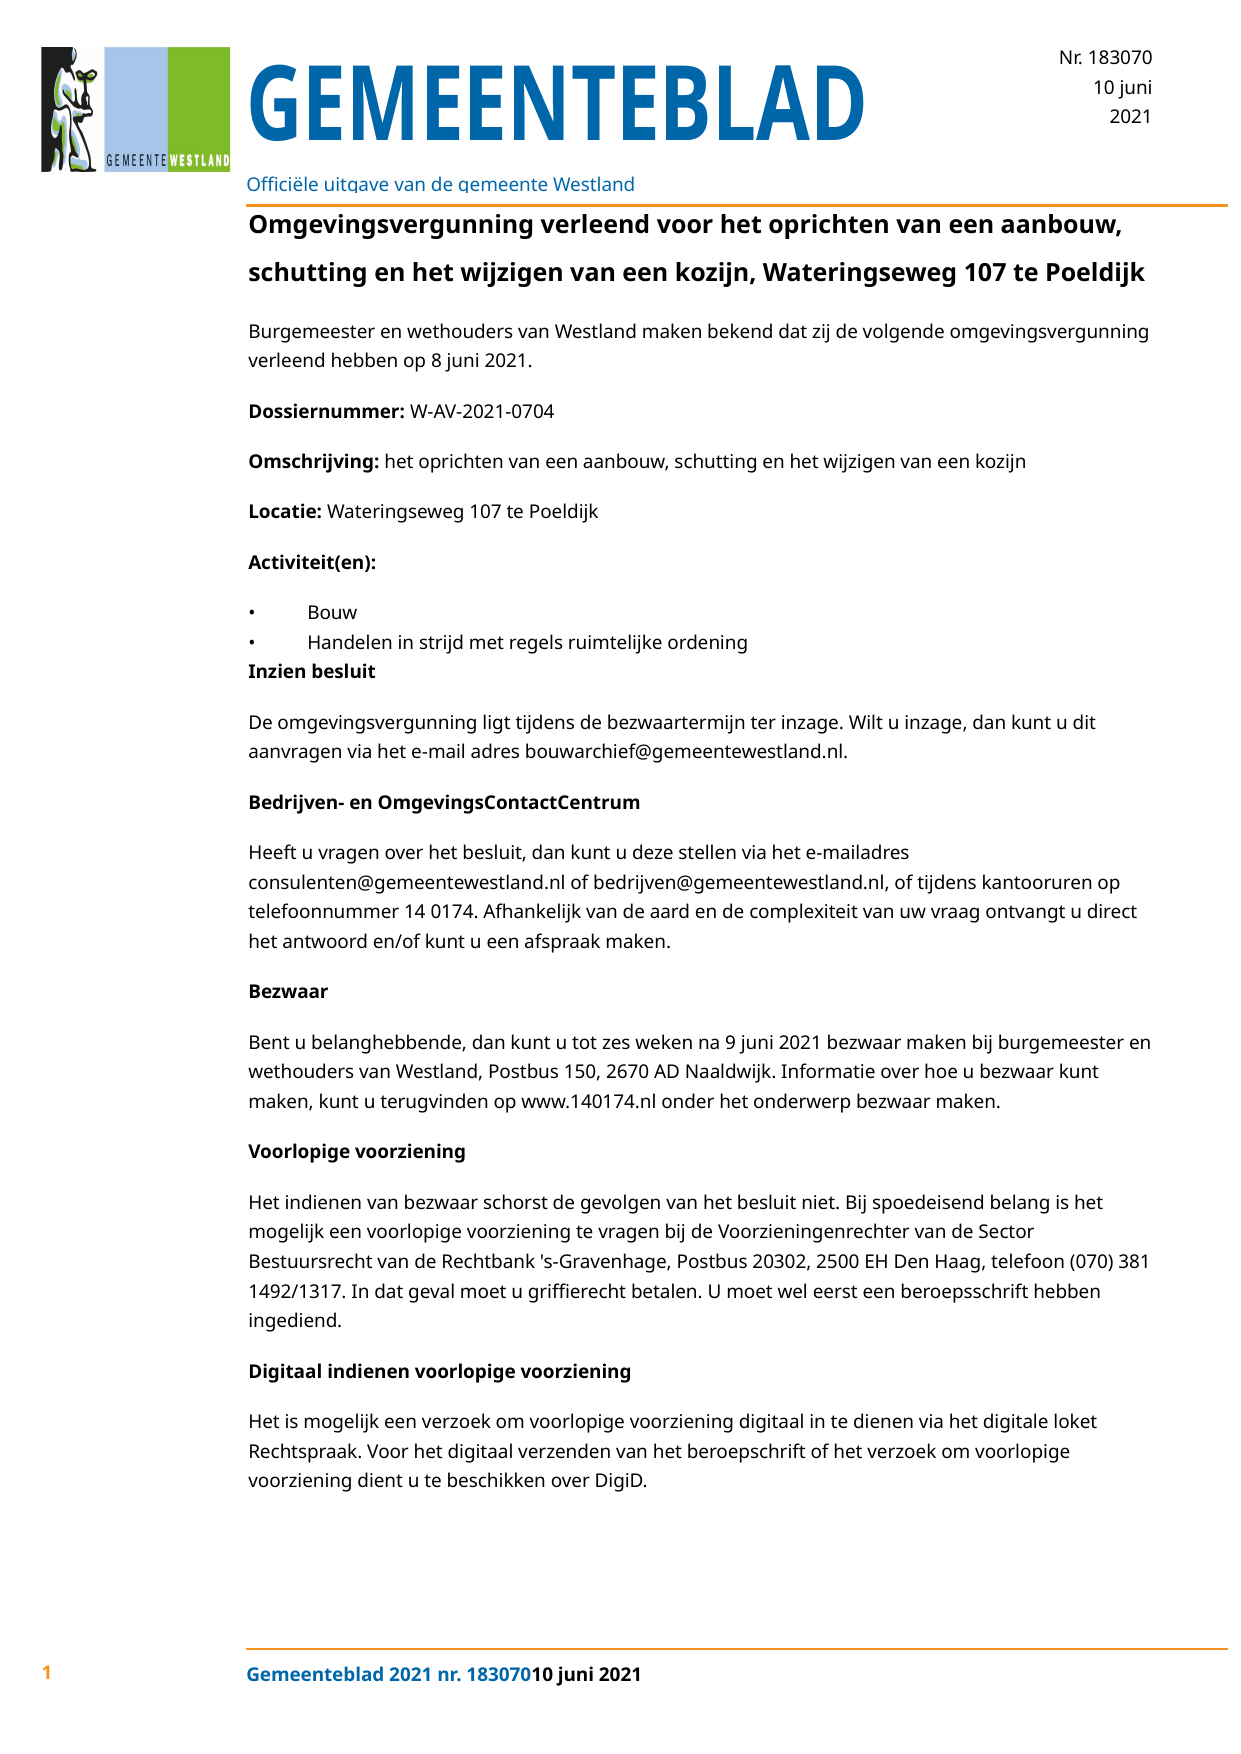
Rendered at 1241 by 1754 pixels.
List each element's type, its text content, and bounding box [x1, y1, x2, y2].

text Dossiernummer: W-AV-2021-0704 [248, 398, 1152, 424]
text Voorlopige voorziening [248, 1139, 1152, 1164]
text Digitaal indienen voorlopige voorziening [248, 1358, 1152, 1384]
text Heeft u vragen over het besluit, dan kunt u deze stellen via het e-mailadres consulenten@gemeentewestland.nl of bedrijven@gemeentewestland.nl, of tijdens kantooruren op telefoonnummer 14 0174. Afhankelijk van de aard en de complexiteit van uw vraag ontvangt u direct het antwoord en/of kunt u een afspraak maken. [248, 839, 1152, 954]
text Omschrijving: het oprichten van een aanbouw, schutting en het wijzigen van een kozijn [248, 448, 1152, 474]
text Activiteit(en): [248, 549, 1152, 575]
picture [41, 47, 231, 172]
text Burgemeester en wethouders van Westland maken bekend dat zij de volgende omgevingsvergunning verleend hebben op 8 juni 2021. [248, 318, 1152, 373]
list Handelen in strijd met regels ruimtelijke ordening [248, 629, 1152, 655]
text Bedrijven- en OmgevingsContactCentrum [248, 789, 1152, 815]
text Bent u belanghebbende, dan kunt u tot zes weken na 9 juni 2021 bezwaar maken bij burgemeester en wethouders van Westland, Postbus 150, 2670 AD Naaldwijk. Informatie over hoe u bezwaar kunt maken, kunt u terugvinden op www.140174.nl onder het onderwerp bezwaar maken. [248, 1029, 1152, 1114]
text Het indienen van bezwaar schorst de gevolgen van het besluit niet. Bij spoedeisend belang is het mogelijk een voorlopige voorziening te vragen bij de Voorzieningenrechter van de Sector Bestuursrecht van de Rechtbank 's-Gravenhage, Postbus 20302, 2500 EH Den Haag, telefoon (070) 381 1492/1317. In dat geval moet u griffierecht betalen. U moet wel eerst een beroepsschrift hebben ingediend. [248, 1189, 1152, 1333]
text Omgevingsvergunning verleend voor het oprichten van een aanbouw, schutting en het wijzigen van een kozijn, Wateringseweg 107 te Poeldijk [248, 207, 1152, 288]
text Locatie: Wateringseweg 107 te Poeldijk [248, 499, 1152, 524]
text Bezwaar [248, 979, 1152, 1004]
text Het is mogelijk een verzoek om voorlopige voorziening digitaal in te dienen via het digitale loket Rechtspraak. Voor het digitaal verzenden van het beroepschrift of het verzoek om voorlopige voorziening dient u te beschikken over DigiD. [248, 1408, 1152, 1493]
text Inzien besluit [248, 659, 1152, 684]
list Bouw [248, 599, 1152, 625]
text De omgevingsvergunning ligt tijdens de bezwaartermijn ter inzage. Wilt u inzage, dan kunt u dit aanvragen via het e-mail adres bouwarchief@gemeentewestland.nl. [248, 709, 1152, 764]
